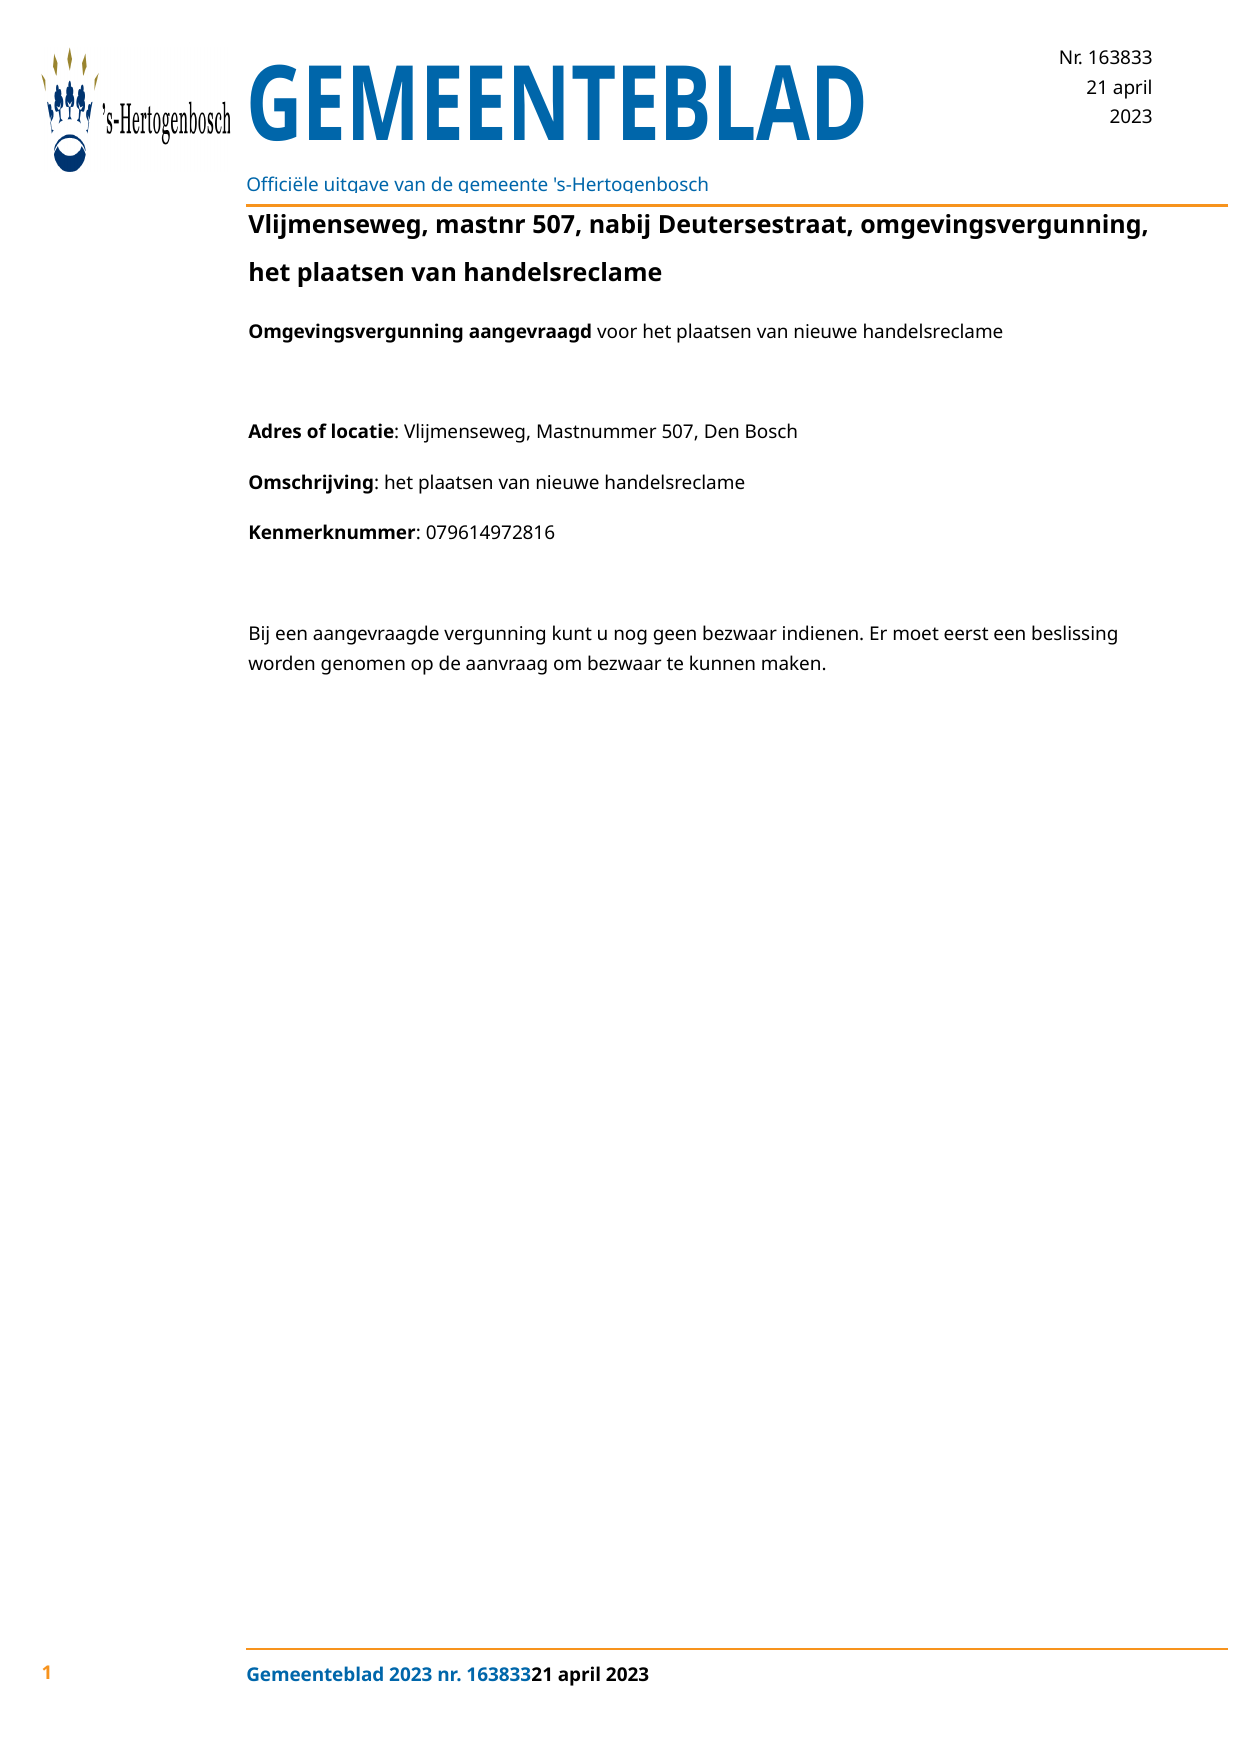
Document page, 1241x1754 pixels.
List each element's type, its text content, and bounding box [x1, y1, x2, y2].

text Omgevingsvergunning aangevraagd voor het plaatsen van nieuwe handelsreclame [248, 318, 1152, 344]
text Adres of locatie: Vlijmenseweg, Mastnummer 507, Den Bosch [248, 419, 1152, 444]
text Vlijmenseweg, mastnr 507, nabij Deutersestraat, omgevingsvergunning, het plaatsen van handelsreclame [248, 207, 1152, 288]
text Kenmerknummer: 079614972816 [248, 519, 1152, 545]
picture [41, 47, 231, 172]
text Omschrijving: het plaatsen van nieuwe handelsreclame [248, 469, 1152, 495]
text Bij een aangevraagde vergunning kunt u nog geen bezwaar indienen. Er moet eerst een beslissing worden genomen op de aanvraag om bezwaar te kunnen maken. [248, 620, 1152, 676]
